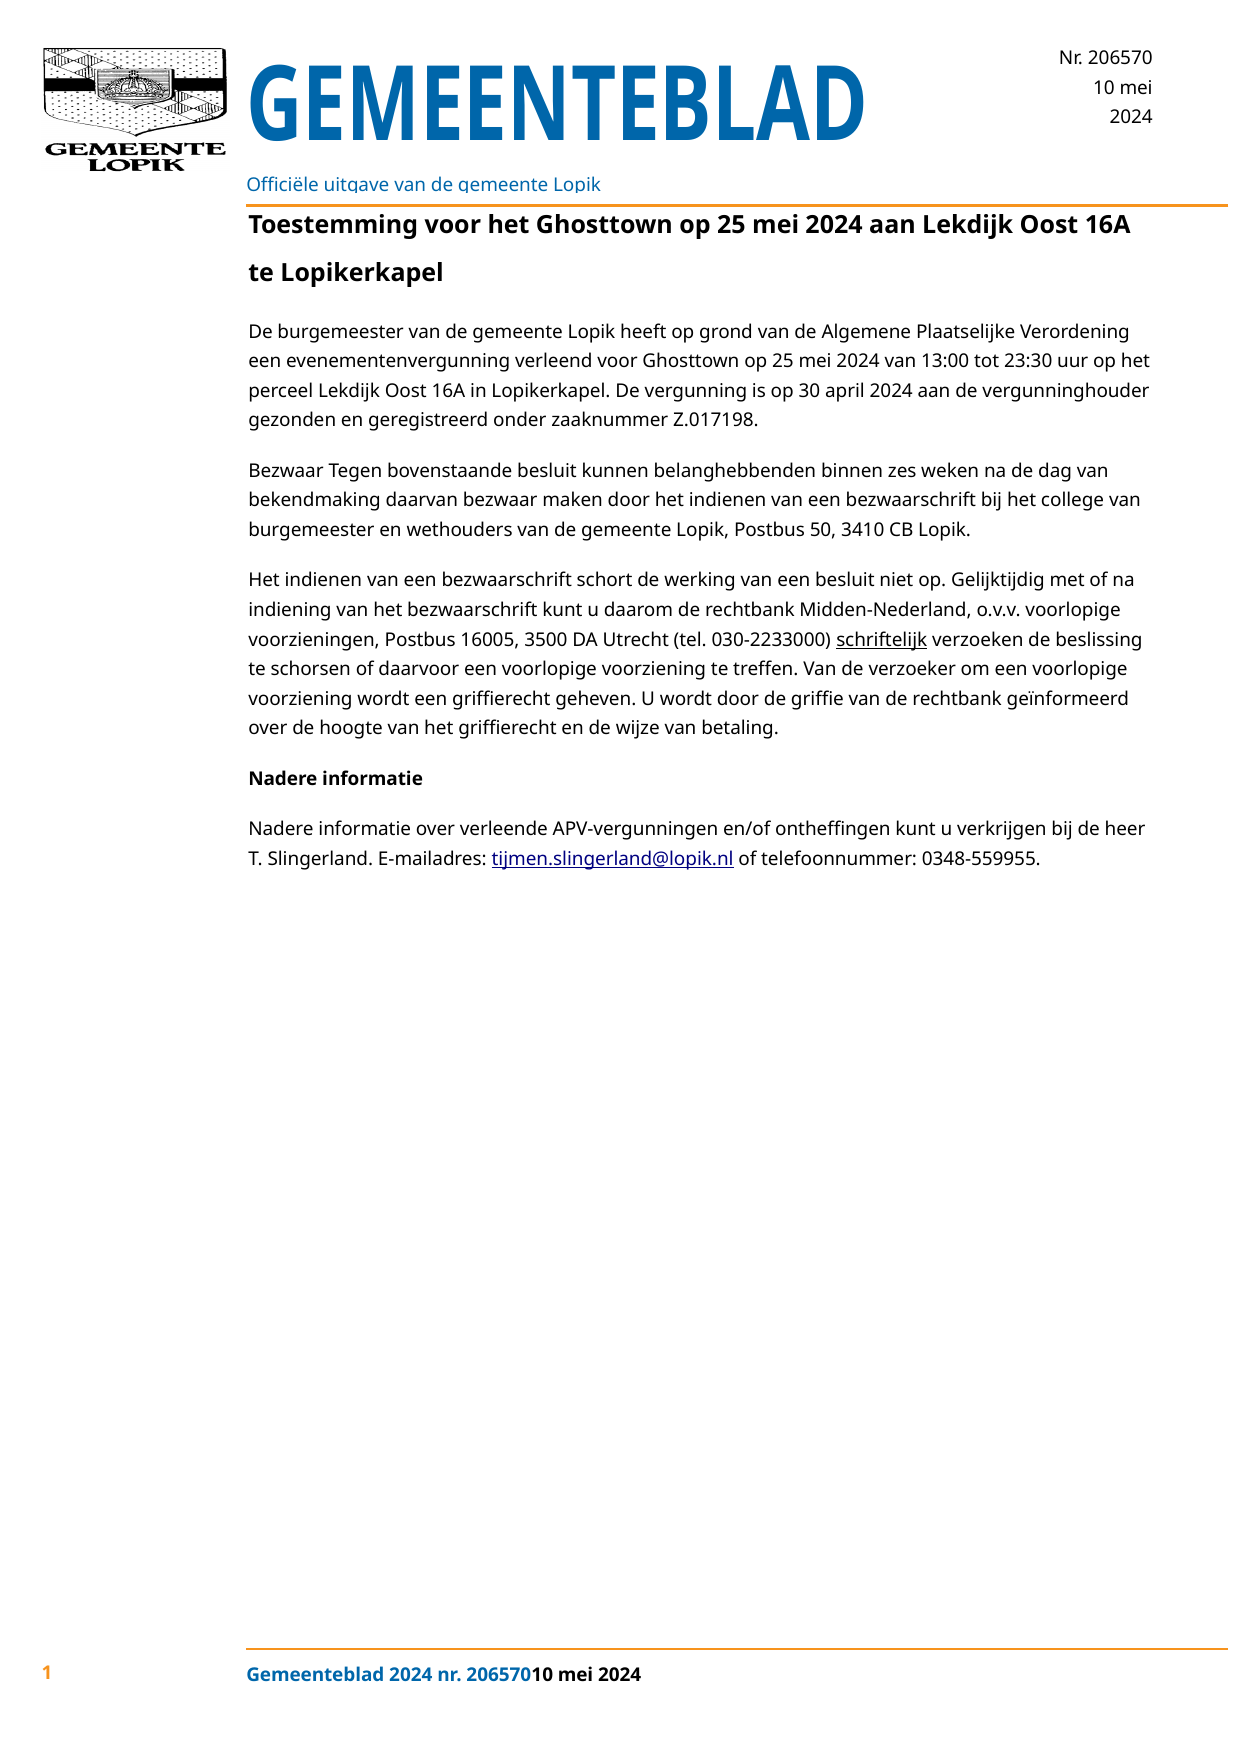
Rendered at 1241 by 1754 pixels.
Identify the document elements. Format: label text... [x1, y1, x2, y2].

text Het indienen van een bezwaarschrift schort de werking van een besluit niet op. Gelijktijdig met of na indiening van het bezwaarschrift kunt u daarom de rechtbank Midden-Nederland, o.v.v. voorlopige voorzieningen, Postbus 16005, 3500 DA Utrecht (tel. 030-2233000) schriftelijk verzoeken de beslissing te schorsen of daarvoor een voorlopige voorziening te treffen. Van de verzoeker om een voorlopige voorziening wordt een griffierecht geheven. U wordt door de griffie van de rechtbank geïnformeerd over de hoogte van het griffierecht en de wijze van betaling. [248, 567, 1152, 740]
text Nadere informatie over verleende APV-vergunningen en/of ontheffingen kunt u verkrijgen bij de heer T. Slingerland. E-mailadres: tijmen.slingerland@lopik.nl of telefoonnummer: 0348-559955. [248, 815, 1152, 871]
picture [41, 47, 231, 172]
text Nadere informatie [248, 765, 1152, 791]
text De burgemeester van de gemeente Lopik heeft op grond van de Algemene Plaatselijke Verordening een evenementenvergunning verleend voor Ghosttown op 25 mei 2024 van 13:00 tot 23:30 uur op het perceel Lekdijk Oost 16A in Lopikerkapel. De vergunning is op 30 april 2024 aan de vergunninghouder gezonden en geregistreerd onder zaaknummer Z.017198. [248, 318, 1152, 432]
text Bezwaar Tegen bovenstaande besluit kunnen belanghebbenden binnen zes weken na de dag van bekendmaking daarvan bezwaar maken door het indienen van een bezwaarschrift bij het college van burgemeester en wethouders van de gemeente Lopik, Postbus 50, 3410 CB Lopik. [248, 457, 1152, 542]
text Toestemming voor het Ghosttown op 25 mei 2024 aan Lekdijk Oost 16A te Lopikerkapel [248, 207, 1152, 288]
